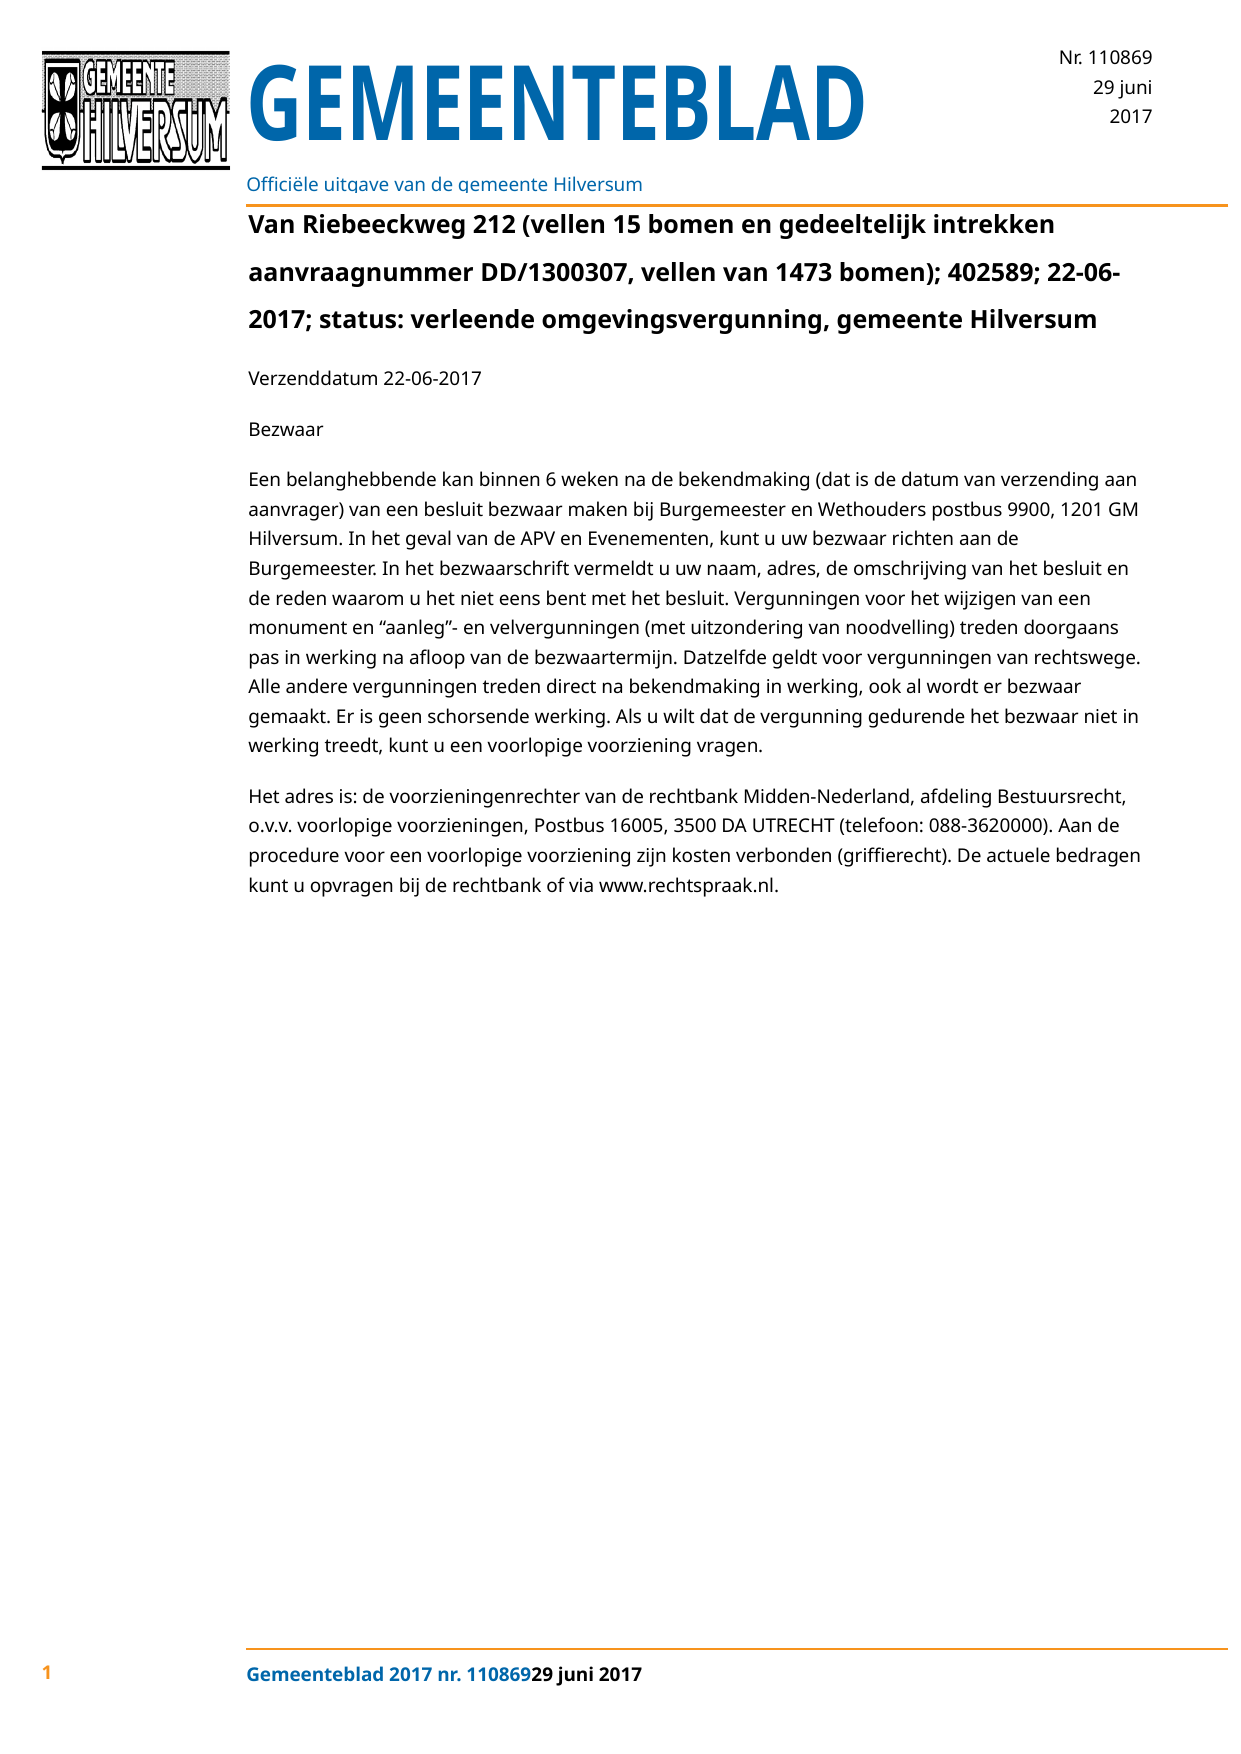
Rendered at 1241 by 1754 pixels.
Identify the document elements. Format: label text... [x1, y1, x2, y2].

text Een belanghebbende kan binnen 6 weken na de bekendmaking (dat is de datum van verzending aan aanvrager) van een besluit bezwaar maken bij Burgemeester en Wethouders postbus 9900, 1201 GM Hilversum. In het geval van de APV en Evenementen, kunt u uw bezwaar richten aan de Burgemeester. In het bezwaarschrift vermeldt u uw naam, adres, de omschrijving van het besluit en de reden waarom u het niet eens bent met het besluit. Vergunningen voor het wijzigen van een monument en “aanleg”- en velvergunningen (met uitzondering van noodvelling) treden doorgaans pas in werking na afloop van de bezwaartermijn. Datzelfde geldt voor vergunningen van rechtswege. Alle andere vergunningen treden direct na bekendmaking in werking, ook al wordt er bezwaar gemaakt. Er is geen schorsende werking. Als u wilt dat de vergunning gedurende het bezwaar niet in werking treedt, kunt u een voorlopige voorziening vragen. [248, 466, 1152, 758]
text Verzenddatum 22-06-2017 [248, 366, 1152, 391]
text Van Riebeeckweg 212 (vellen 15 bomen en gedeeltelijk intrekken aanvraagnummer DD/1300307, vellen van 1473 bomen); 402589; 22-06-2017; status: verleende omgevingsvergunning, gemeente Hilversum [248, 207, 1152, 336]
picture [41, 47, 231, 172]
text Bezwaar [248, 416, 1152, 442]
text Het adres is: de voorzieningenrechter van de rechtbank Midden-Nederland, afdeling Bestuursrecht, o.v.v. voorlopige voorzieningen, Postbus 16005, 3500 DA UTRECHT (telefoon: 088-3620000). Aan de procedure voor een voorlopige voorziening zijn kosten verbonden (griffierecht). De actuele bedragen kunt u opvragen bij de rechtbank of via www.rechtspraak.nl. [248, 783, 1152, 897]
